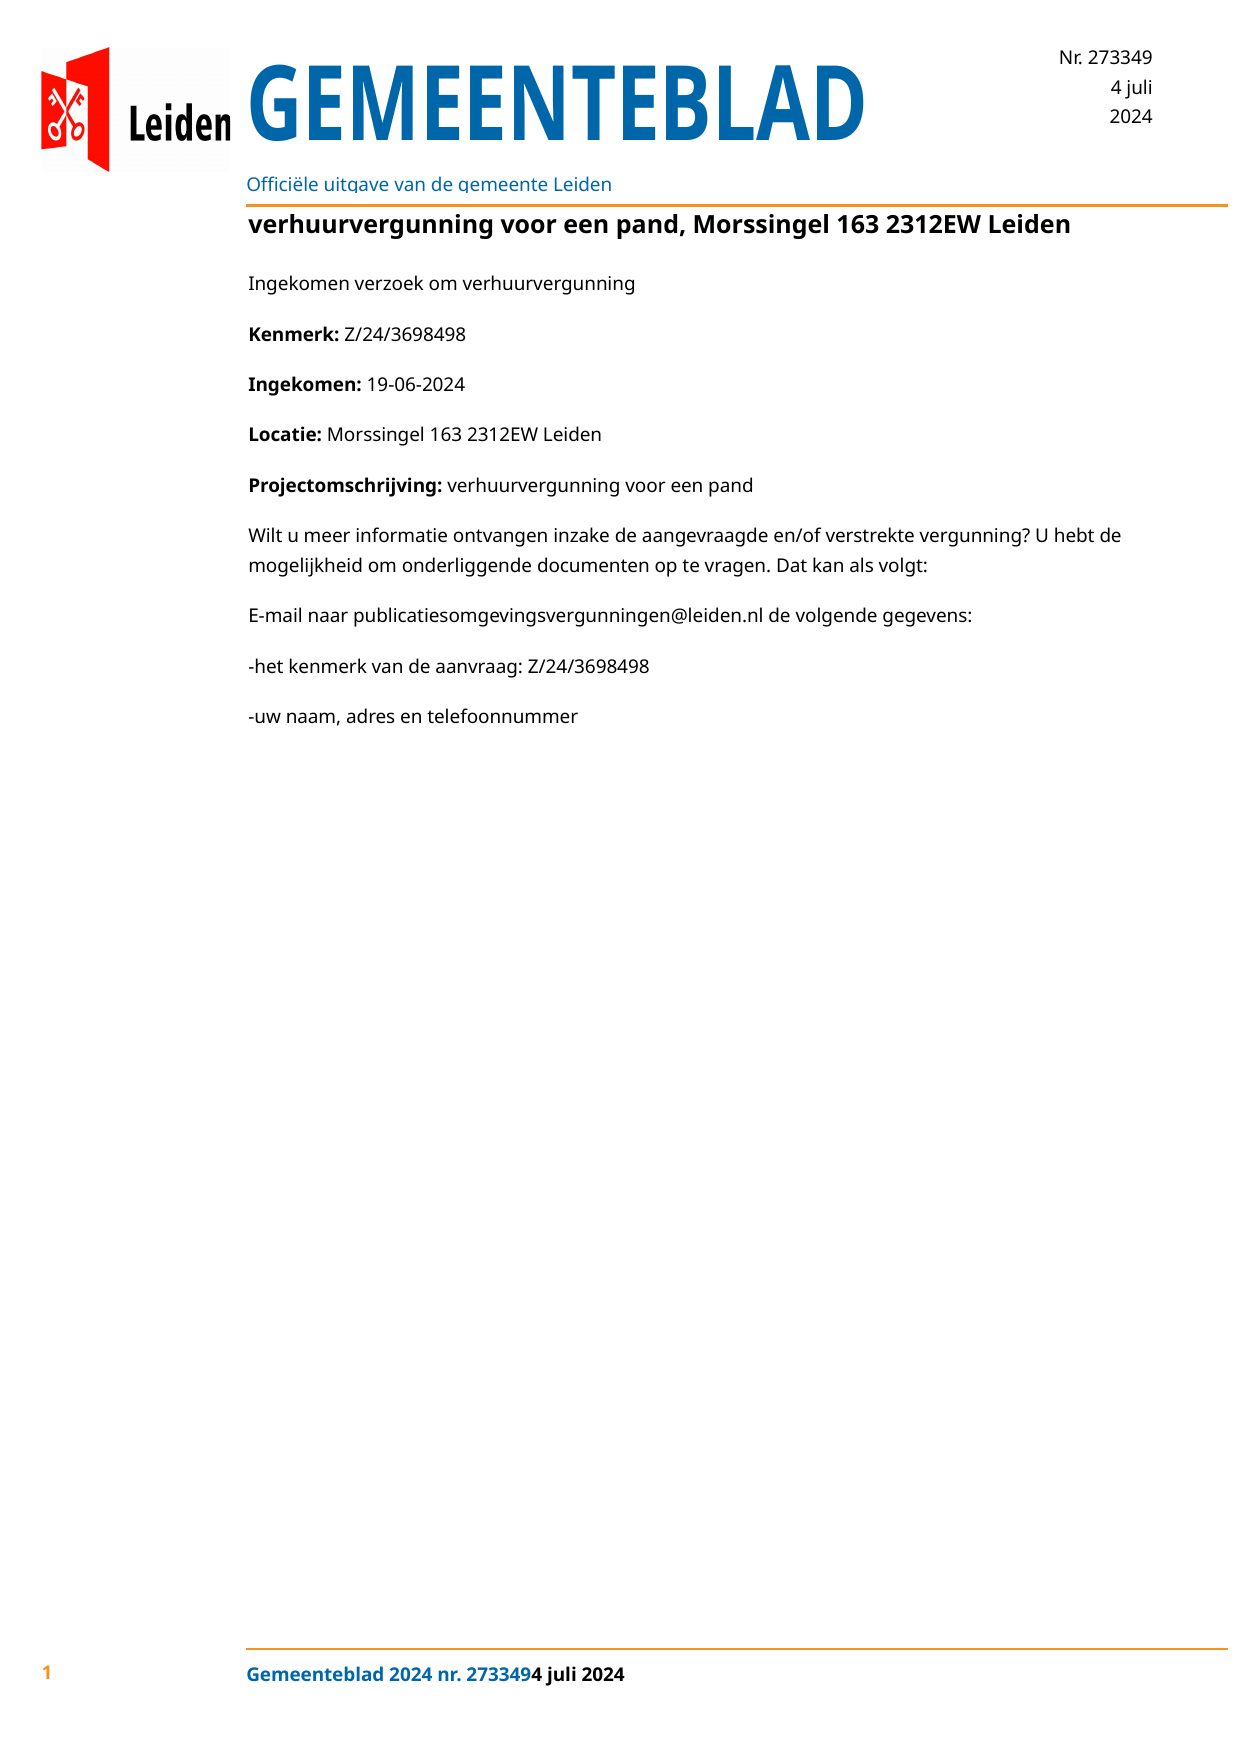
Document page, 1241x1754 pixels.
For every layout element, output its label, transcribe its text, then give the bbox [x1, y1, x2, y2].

text Projectomschrijving: verhuurvergunning voor een pand [248, 472, 1152, 498]
text verhuurvergunning voor een pand, Morssingel 163 2312EW Leiden [248, 207, 1152, 241]
text Ingekomen verzoek om verhuurvergunning [248, 270, 1152, 296]
text Ingekomen: 19-06-2024 [248, 371, 1152, 397]
text Wilt u meer informatie ontvangen inzake de aangevraagde en/of verstrekte vergunning? U hebt de mogelijkheid om onderliggende documenten op te vragen. Dat kan als volgt: [248, 522, 1152, 578]
text -uw naam, adres en telefoonnummer [248, 703, 1152, 729]
text Kenmerk: Z/24/3698498 [248, 321, 1152, 346]
text E-mail naar publicatiesomgevingsvergunningen@leiden.nl de volgende gegevens: [248, 602, 1152, 628]
picture [41, 47, 231, 172]
text Locatie: Morssingel 163 2312EW Leiden [248, 422, 1152, 447]
text -het kenmerk van de aanvraag: Z/24/3698498 [248, 653, 1152, 678]
